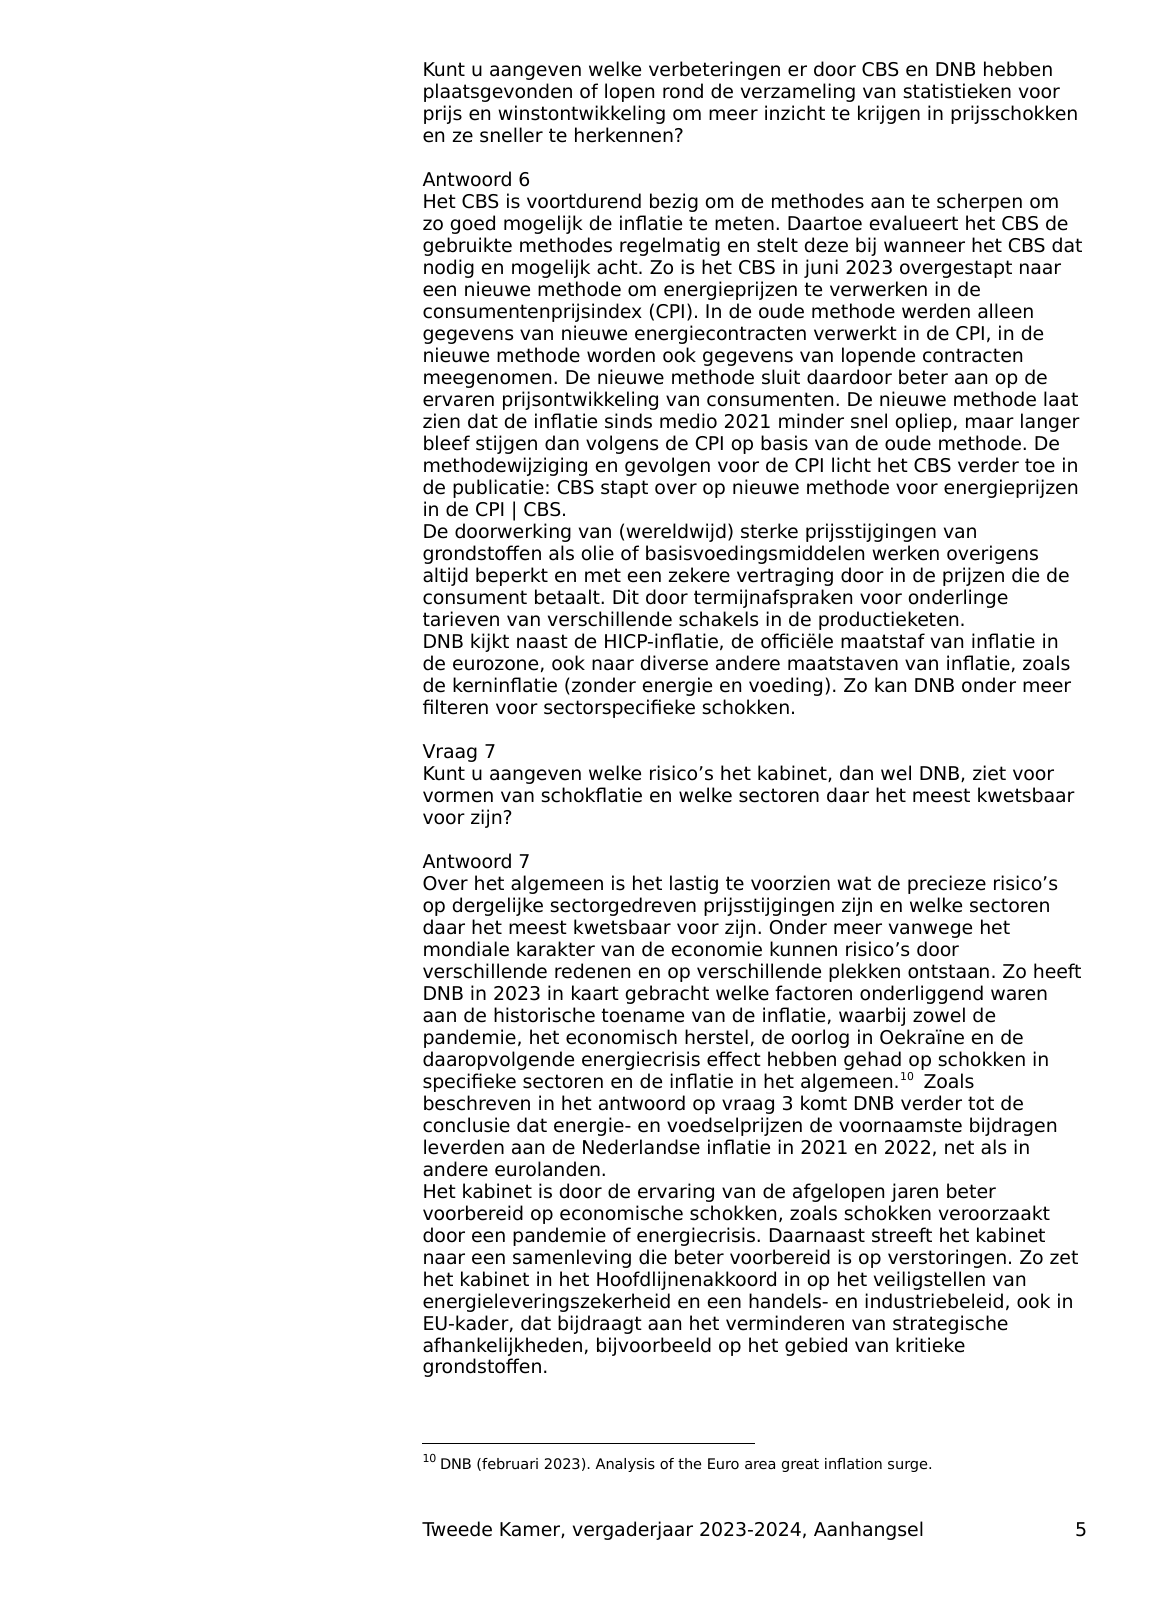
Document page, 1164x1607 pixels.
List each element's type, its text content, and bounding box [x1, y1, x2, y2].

text Over het algemeen is het lastig te voorzien wat de precieze risico’s op dergelijke sectorgedreven prijsstijgingen zijn en welke sectoren daar het meest kwetsbaar voor zijn. Onder meer vanwege het mondiale karakter van de economie kunnen risico’s door verschillende redenen en op verschillende plekken ontstaan. Zo heeft DNB in 2023 in kaart gebracht welke factoren onderliggend waren aan de historische toename van de inflatie, waarbij zowel de pandemie, het economisch herstel, de oorlog in Oekraïne en de daaropvolgende energiecrisis effect hebben gehad op schokken in specifieke sectoren en de inflatie in het algemeen. Zoals beschreven in het antwoord op vraag 3 komt DNB verder tot de conclusie dat energie- en voedselprijzen de voornaamste bijdragen leverden aan de Nederlandse inflatie in 2021 en 2022, net als in andere eurolanden. [422, 873, 1087, 1181]
text DNB kijkt naast de HICP-inflatie, de officiële maatstaf van inflatie in de eurozone, ook naar diverse andere maatstaven van inflatie, zoals de kerninflatie (zonder energie en voeding). Zo kan DNB onder meer filteren voor sectorspecifieke schokken. [422, 631, 1087, 719]
text Het CBS is voortdurend bezig om de methodes aan te scherpen om zo goed mogelijk de inflatie te meten. Daartoe evalueert het CBS de gebruikte methodes regelmatig en stelt deze bij wanneer het CBS dat nodig en mogelijk acht. Zo is het CBS in juni 2023 overgestapt naar een nieuwe methode om energieprijzen te verwerken in de consumentenprijsindex (CPI). In de oude methode werden alleen gegevens van nieuwe energiecontracten verwerkt in de CPI, in de nieuwe methode worden ook gegevens van lopende contracten meegenomen. De nieuwe methode sluit daardoor beter aan op de ervaren prijsontwikkeling van consumenten. De nieuwe methode laat zien dat de inflatie sinds medio 2021 minder snel opliep, maar langer bleef stijgen dan volgens de CPI op basis van de oude methode. De methodewijziging en gevolgen voor de CPI licht het CBS verder toe in de publicatie: CBS stapt over op nieuwe methode voor energieprijzen in de CPI | CBS. [422, 191, 1087, 521]
text Het kabinet is door de ervaring van de afgelopen jaren beter voorbereid op economische schokken, zoals schokken veroorzaakt door een pandemie of energiecrisis. Daarnaast streeft het kabinet naar een samenleving die beter voorbereid is op verstoringen. Zo zet het kabinet in het Hoofdlijnenakkoord in op het veiligstellen van energieleveringszekerheid en een handels- en industriebeleid, ook in EU-kader, dat bijdraagt aan het verminderen van strategische afhankelijkheden, bijvoorbeeld op het gebied van kritieke grondstoffen. [422, 1181, 1087, 1378]
text Kunt u aangeven welke verbeteringen er door CBS en DNB hebben plaatsgevonden of lopen rond de verzameling van statistieken voor prijs en winstontwikkeling om meer inzicht te krijgen in prijsschokken en ze sneller te herkennen? [422, 59, 1087, 147]
text Antwoord 6 [422, 169, 1087, 191]
text Kunt u aangeven welke risico’s het kabinet, dan wel DNB, ziet voor vormen van schokflatie en welke sectoren daar het meest kwetsbaar voor zijn? [422, 763, 1087, 829]
text DNB (februari 2023). Analysis of the Euro area great inflation surge. [422, 1452, 1087, 1474]
text De doorwerking van (wereldwijd) sterke prijsstijgingen van grondstoffen als olie of basisvoedingsmiddelen werken overigens altijd beperkt en met een zekere vertraging door in de prijzen die de consument betaalt. Dit door termijnafspraken voor onderlinge tarieven van verschillende schakels in de productieketen. [422, 521, 1087, 631]
text Vraag 7 [422, 741, 1087, 763]
text Antwoord 7 [422, 851, 1087, 873]
